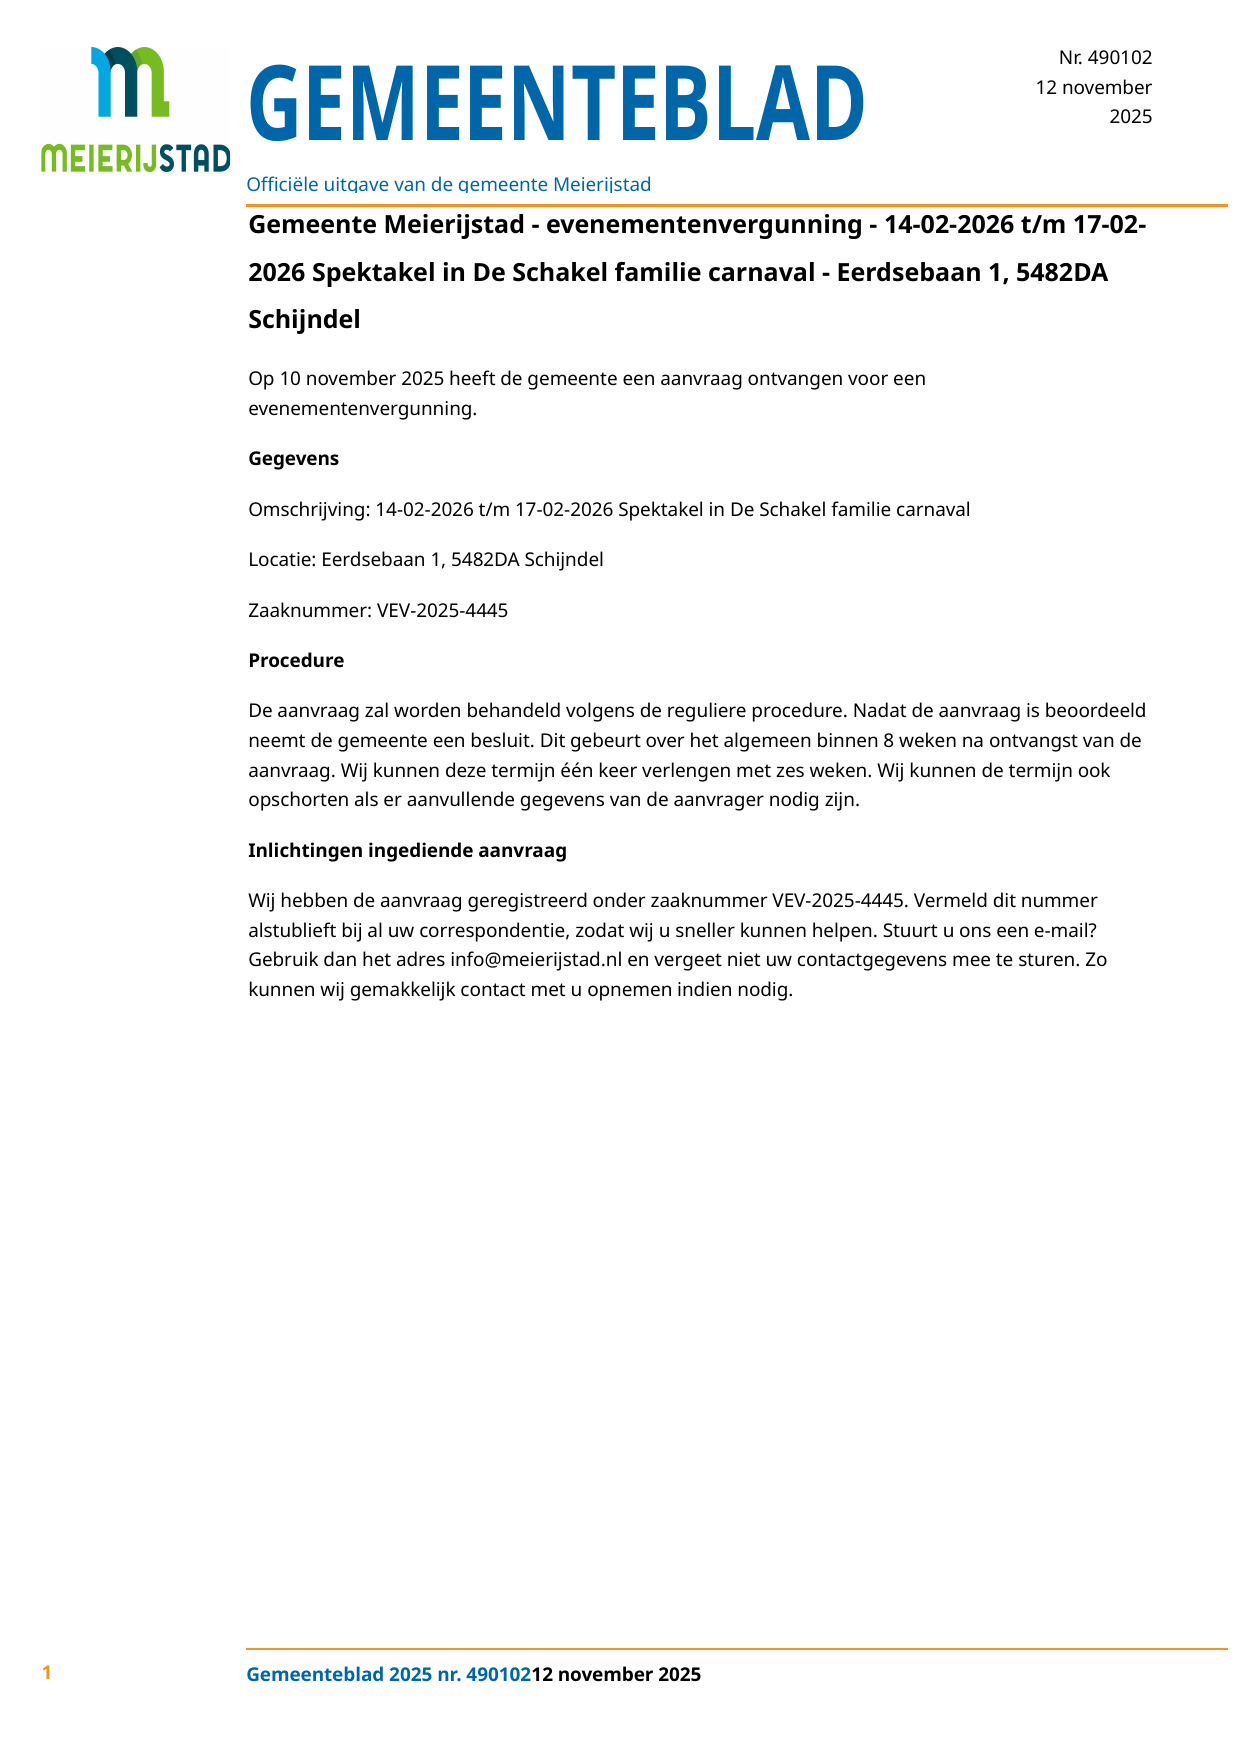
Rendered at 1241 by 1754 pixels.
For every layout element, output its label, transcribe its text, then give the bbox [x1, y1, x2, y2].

text Locatie: Eerdsebaan 1, 5482DA Schijndel [248, 546, 1152, 572]
text Wij hebben de aanvraag geregistreerd onder zaaknummer VEV-2025-4445. Vermeld dit nummer alstublieft bij al uw correspondentie, zodat wij u sneller kunnen helpen. Stuurt u ons een e-mail? Gebruik dan het adres info@meierijstad.nl en vergeet niet uw contactgegevens mee te sturen. Zo kunnen wij gemakkelijk contact met u opnemen indien nodig. [248, 887, 1152, 1002]
text Gemeente Meierijstad - evenementenvergunning - 14-02-2026 t/m 17-02-2026 Spektakel in De Schakel familie carnaval - Eerdsebaan 1, 5482DA Schijndel [248, 207, 1152, 336]
picture [41, 47, 231, 172]
text Zaaknummer: VEV-2025-4445 [248, 597, 1152, 622]
text Op 10 november 2025 heeft de gemeente een aanvraag ontvangen voor een evenementenvergunning. [248, 366, 1152, 421]
text Omschrijving: 14-02-2026 t/m 17-02-2026 Spektakel in De Schakel familie carnaval [248, 496, 1152, 522]
text Gegevens [248, 446, 1152, 471]
text Inlichtingen ingediende aanvraag [248, 837, 1152, 862]
text De aanvraag zal worden behandeld volgens de reguliere procedure. Nadat de aanvraag is beoordeeld neemt de gemeente een besluit. Dit gebeurt over het algemeen binnen 8 weken na ontvangst van de aanvraag. Wij kunnen deze termijn één keer verlengen met zes weken. Wij kunnen de termijn ook opschorten als er aanvullende gegevens van de aanvrager nodig zijn. [248, 698, 1152, 812]
text Procedure [248, 647, 1152, 673]
